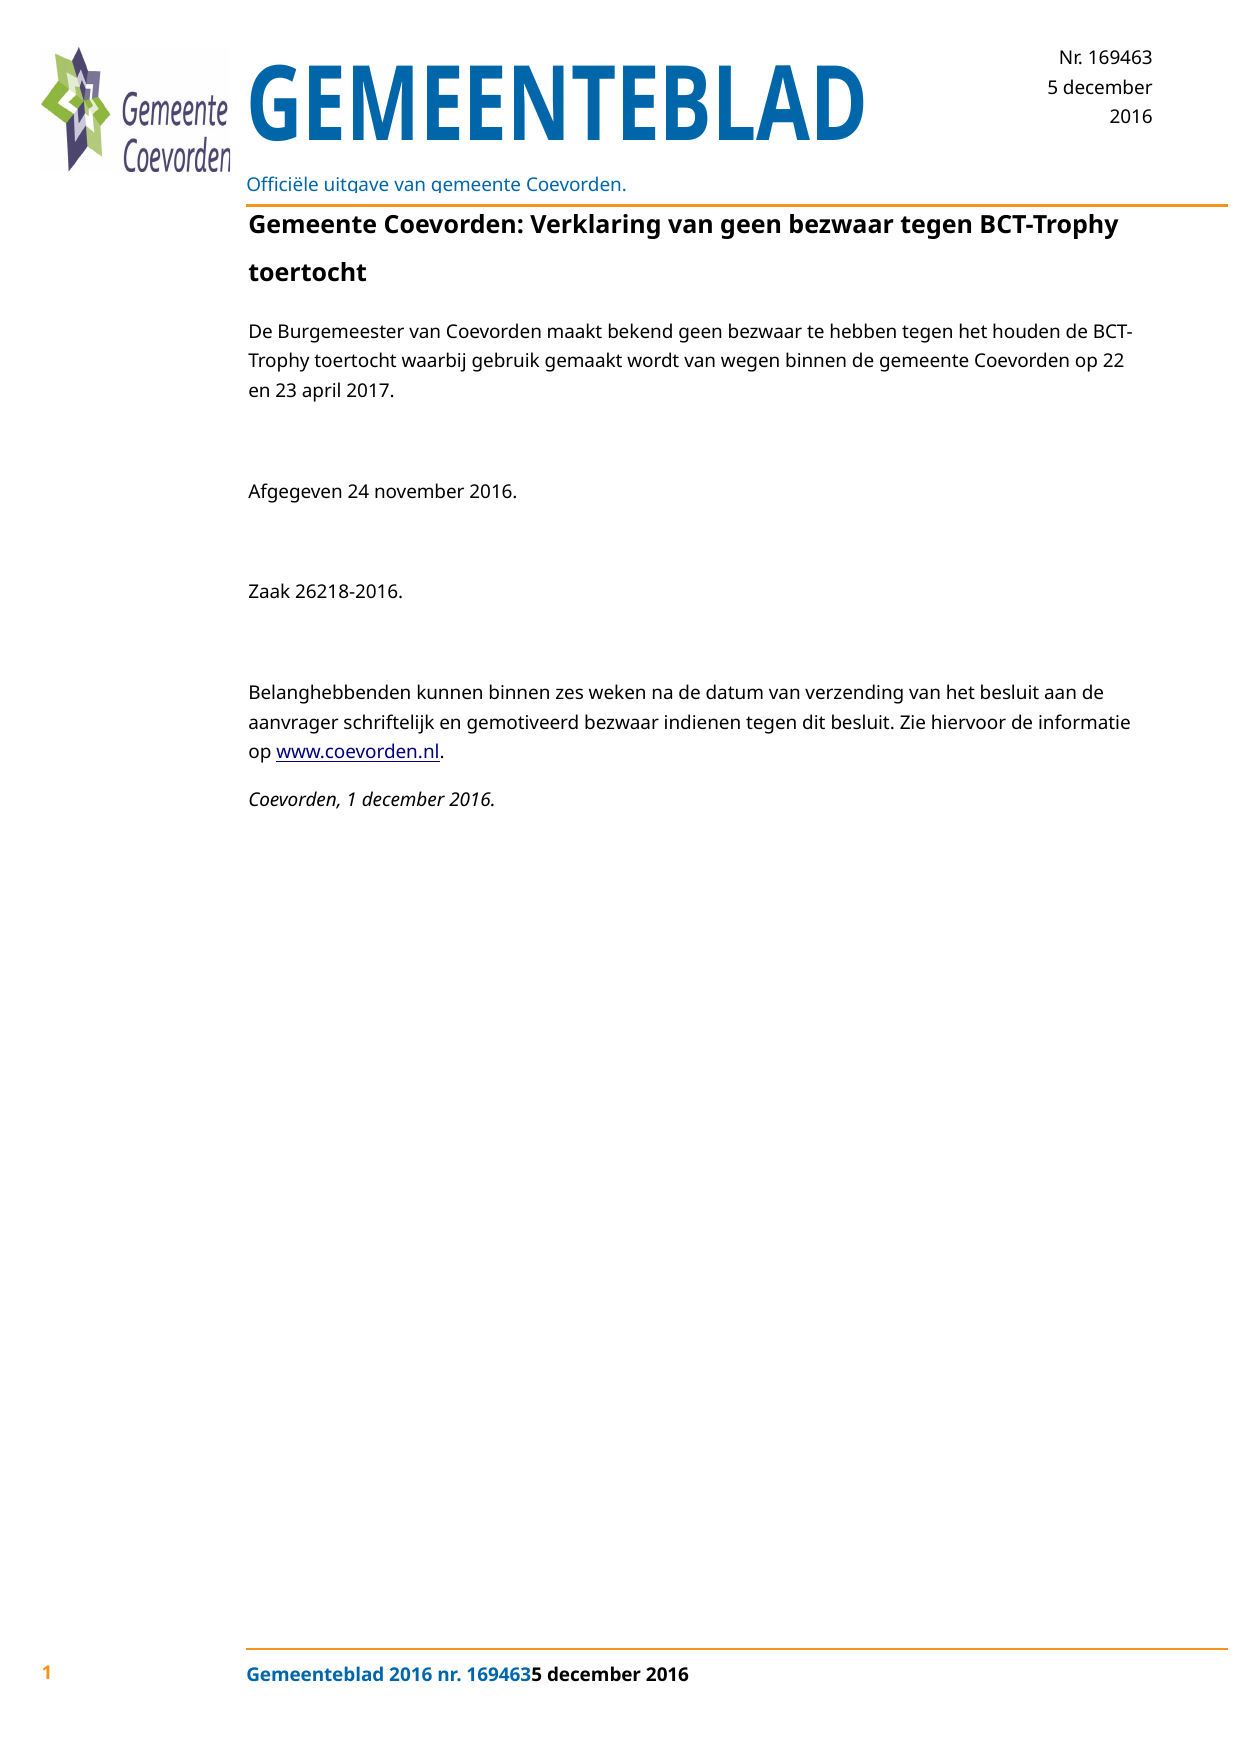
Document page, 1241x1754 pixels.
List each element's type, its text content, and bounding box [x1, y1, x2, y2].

text Afgegeven 24 november 2016. [248, 478, 1152, 504]
text Belanghebbenden kunnen binnen zes weken na de datum van verzending van het besluit aan de aanvrager schriftelijk en gemotiveerd bezwaar indienen tegen dit besluit. Zie hiervoor de informatie op www.coevorden.nl. [248, 679, 1152, 764]
text Zaak 26218-2016. [248, 579, 1152, 604]
text Gemeente Coevorden: Verklaring van geen bezwaar tegen BCT-Trophy toertocht [248, 207, 1152, 288]
text De Burgemeester van Coevorden maakt bekend geen bezwaar te hebben tegen het houden de BCT-Trophy toertocht waarbij gebruik gemaakt wordt van wegen binnen de gemeente Coevorden op 22 en 23 april 2017. [248, 318, 1152, 403]
picture [41, 47, 231, 172]
text Coevorden, 1 december 2016. [248, 787, 1152, 812]
